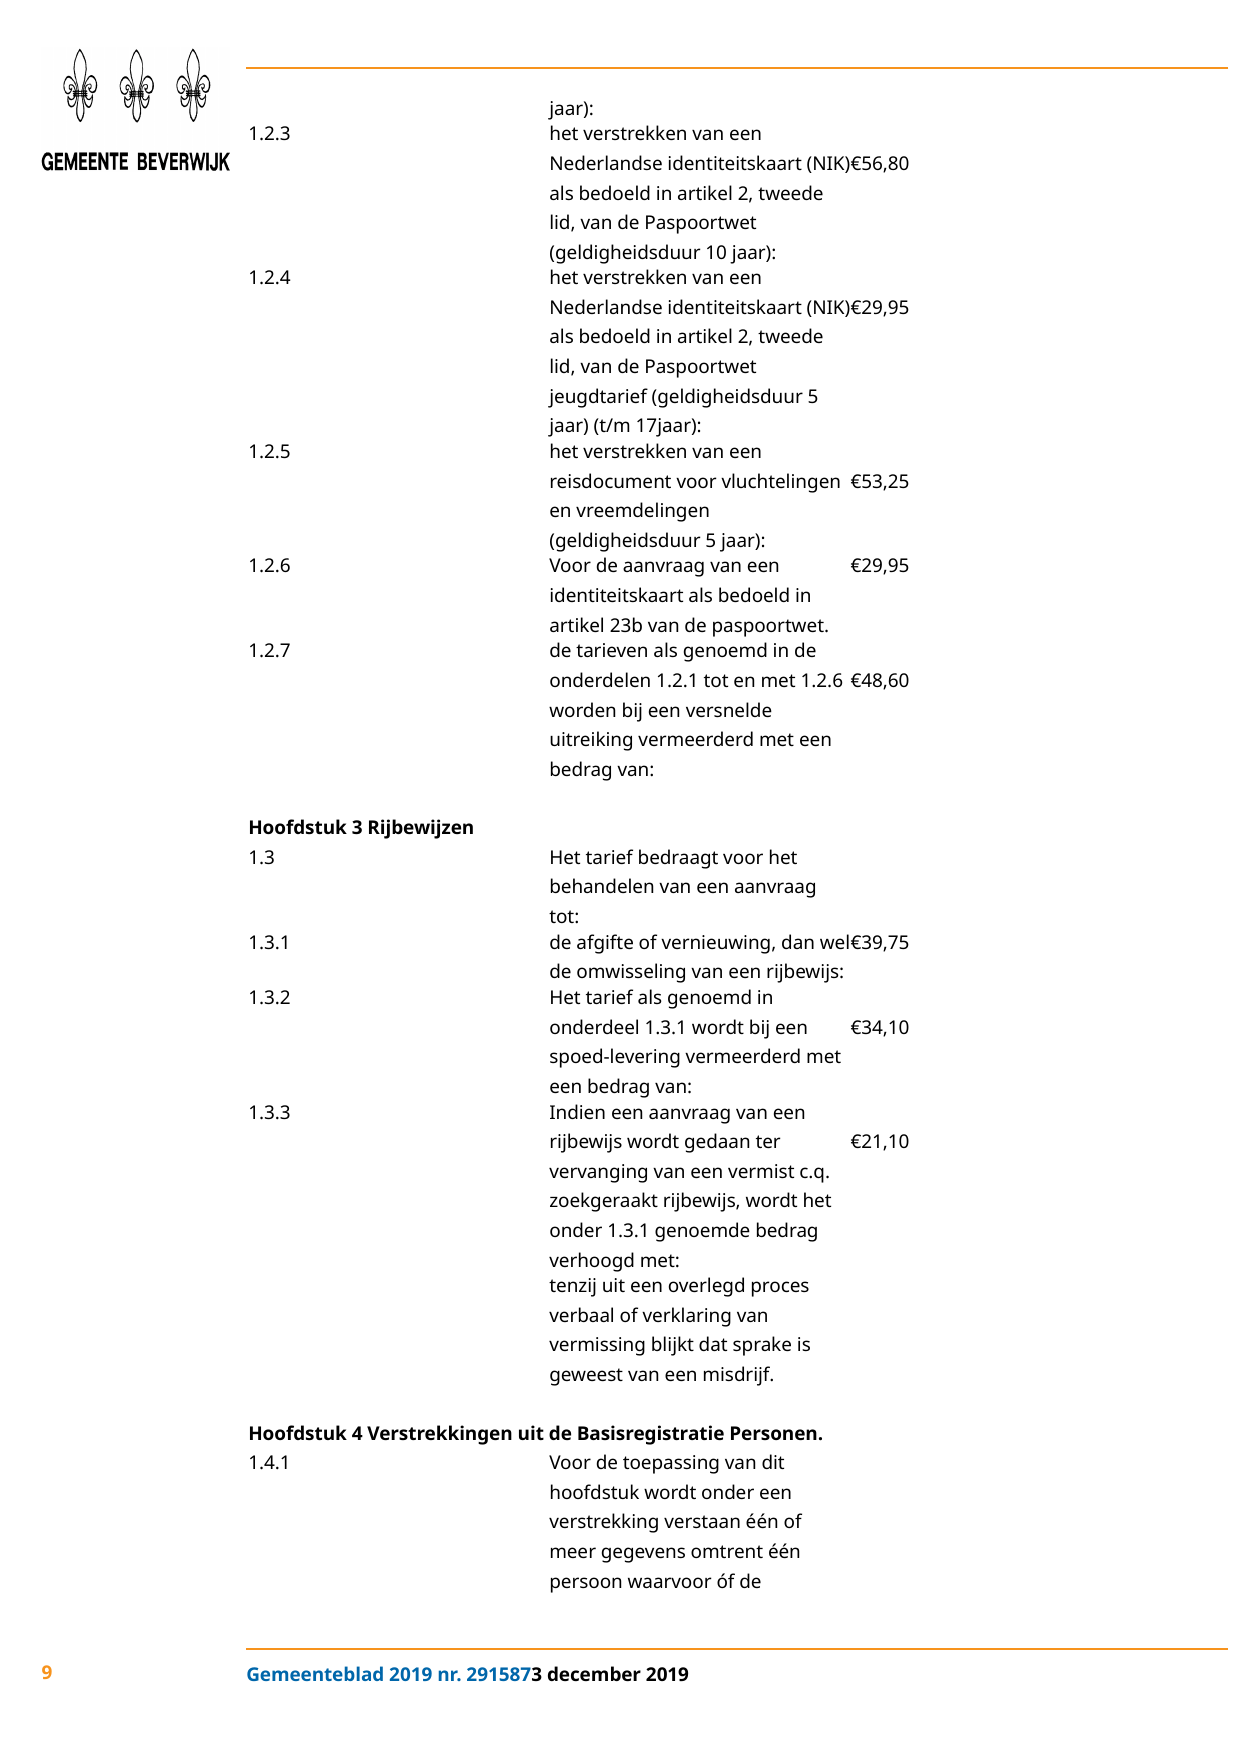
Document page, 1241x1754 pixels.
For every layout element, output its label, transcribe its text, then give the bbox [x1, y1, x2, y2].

table_header [850, 1450, 1152, 1593]
table_cell [248, 95, 549, 121]
table_cell €39,75 [850, 929, 1152, 984]
table_cell [850, 1273, 1152, 1387]
table_cell €48,60 [850, 638, 1152, 782]
table_cell de afgifte of vernieuwing, dan wel de omwisseling van een rijbewijs: [549, 929, 850, 984]
table_cell de tarieven als genoemd in de onderdelen 1.2.1 tot en met 1.2.6 worden bij een versnelde uitreiking vermeerderd met een bedrag van: [549, 638, 850, 782]
picture [41, 47, 231, 172]
table_cell 1.2.5 [248, 438, 549, 553]
table_cell jaar): [549, 95, 850, 121]
table_cell het verstrekken van een Nederlandse identiteitskaart (NIK) als bedoeld in artikel 2, tweede lid, van de Paspoortwet jeugdtarief (geldigheidsduur 5 jaar) (t/m 17jaar): [549, 265, 850, 438]
table_header Voor de toepassing van dit hoofdstuk wordt onder een verstrekking verstaan één of meer gegevens omtrent één persoon waarvoor óf de [549, 1450, 850, 1593]
table_cell €34,10 [850, 984, 1152, 1099]
table_cell €53,25 [850, 438, 1152, 553]
table_cell 1.2.3 [248, 121, 549, 264]
table_cell 1.2.6 [248, 553, 549, 638]
table_cell het verstrekken van een Nederlandse identiteitskaart (NIK) als bedoeld in artikel 2, tweede lid, van de Paspoortwet (geldigheidsduur 10 jaar): [549, 121, 850, 264]
table_cell [248, 1273, 549, 1387]
table_cell 1.2.4 [248, 265, 549, 438]
table_cell 1.3.3 [248, 1099, 549, 1272]
table_cell 1.2.7 [248, 638, 549, 782]
table_cell €29,95 [850, 265, 1152, 438]
table_header 1.3 [248, 844, 549, 929]
table_cell Indien een aanvraag van een rijbewijs wordt gedaan ter vervanging van een vermist c.q. zoekgeraakt rijbewijs, wordt het onder 1.3.1 genoemde bedrag verhoogd met: [549, 1099, 850, 1272]
table_cell [850, 95, 1152, 121]
text Hoofdstuk 3 Rijbewijzen [248, 814, 1152, 840]
table_cell 1.3.2 [248, 984, 549, 1099]
text Hoofdstuk 4 Verstrekkingen uit de Basisregistratie Personen. [248, 1420, 1152, 1446]
table_cell Voor de aanvraag van een identiteitskaart als bedoeld in artikel 23b van de paspoortwet. [549, 553, 850, 638]
table_cell tenzij uit een overlegd proces verbaal of verklaring van vermissing blijkt dat sprake is geweest van een misdrijf. [549, 1273, 850, 1387]
table_cell €56,80 [850, 121, 1152, 264]
table_header 1.4.1 [248, 1450, 549, 1593]
table_cell €29,95 [850, 553, 1152, 638]
table_cell 1.3.1 [248, 929, 549, 984]
table_cell het verstrekken van een reisdocument voor vluchtelingen en vreemdelingen (geldigheidsduur 5 jaar): [549, 438, 850, 553]
table_cell Het tarief als genoemd in onderdeel 1.3.1 wordt bij een spoed-levering vermeerderd met een bedrag van: [549, 984, 850, 1099]
table_header Het tarief bedraagt voor het behandelen van een aanvraag tot: [549, 844, 850, 929]
table_cell €21,10 [850, 1099, 1152, 1272]
table_header [850, 844, 1152, 929]
